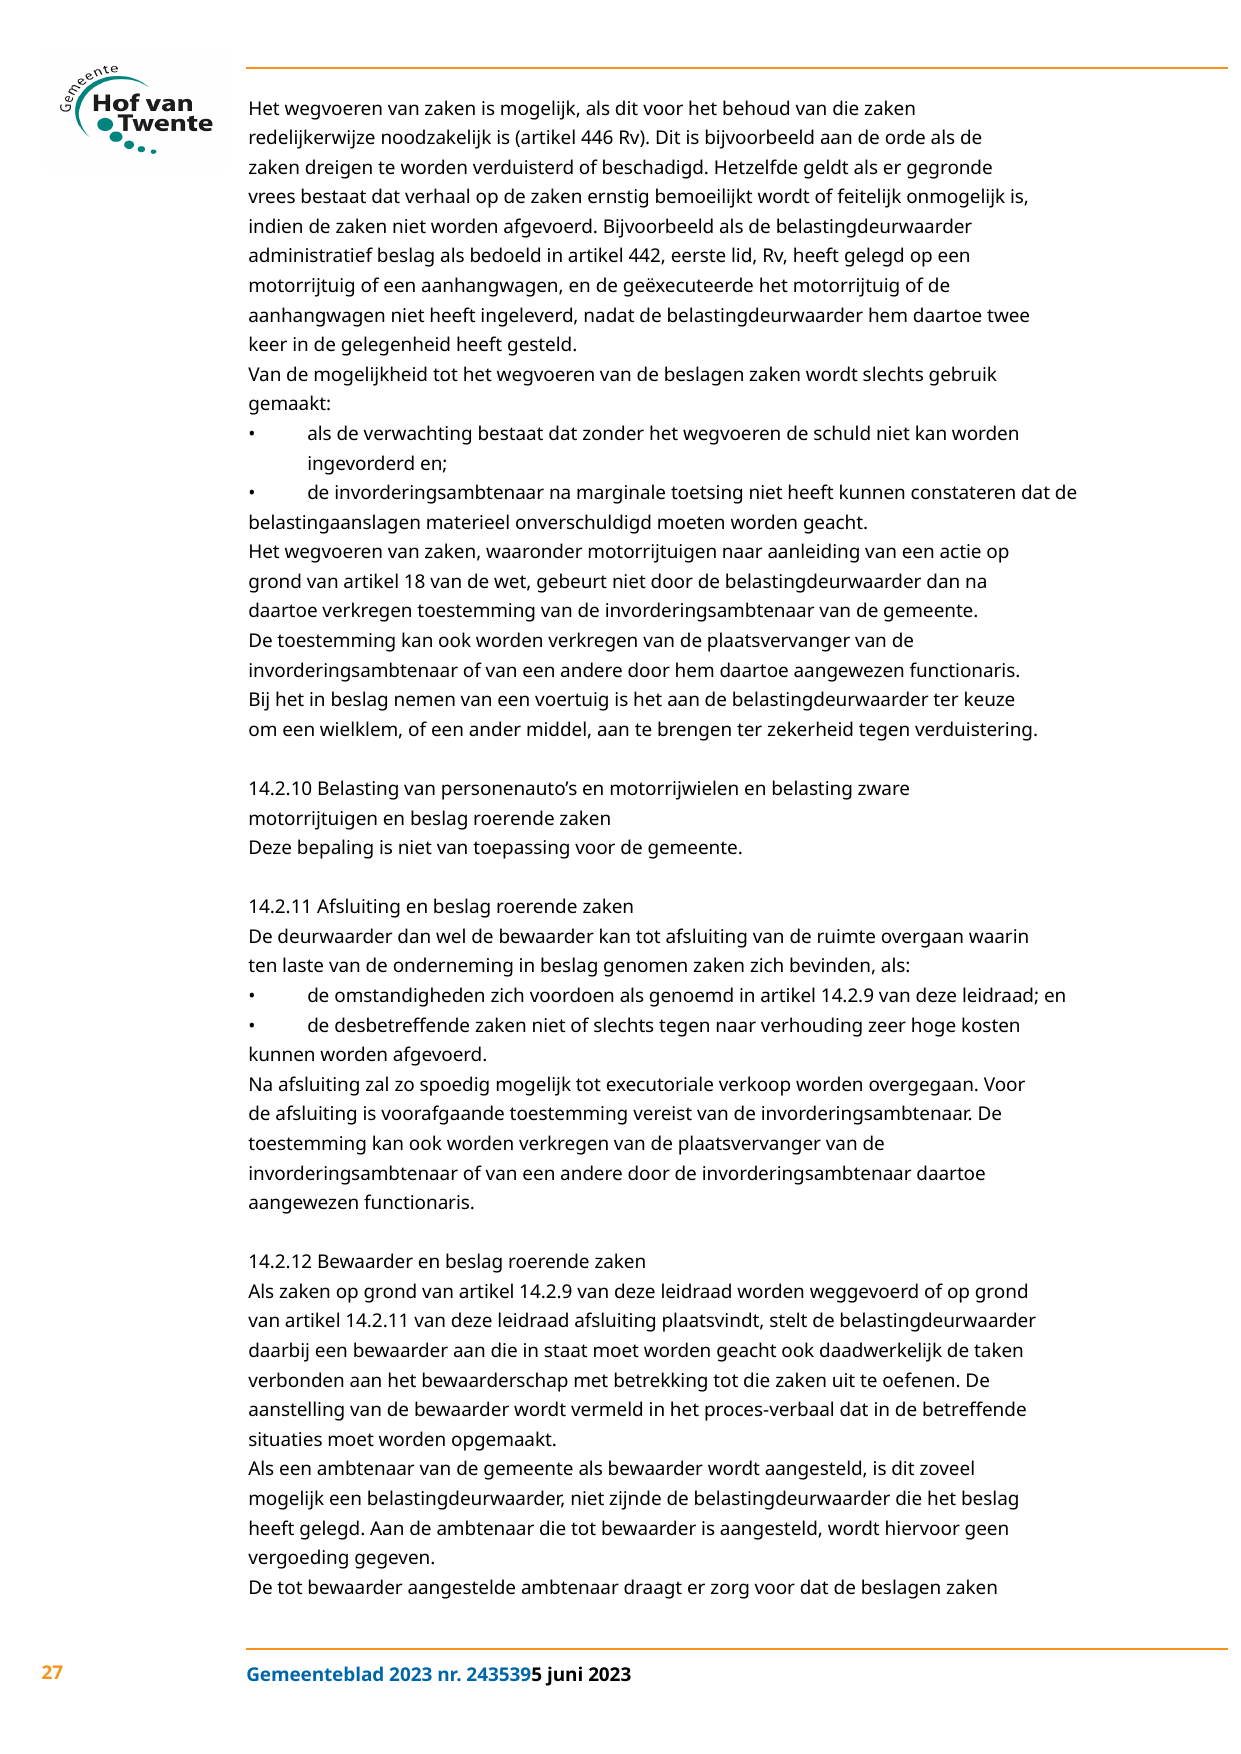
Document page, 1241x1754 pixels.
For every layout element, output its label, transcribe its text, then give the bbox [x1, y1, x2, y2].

text aanstelling van de bewaarder wordt vermeld in het proces-verbaal dat in de betreffende [248, 1396, 1152, 1422]
text redelijkerwijze noodzakelijk is (artikel 446 Rv). Dit is bijvoorbeeld aan de orde als de [248, 124, 1152, 150]
text motorrijtuigen en beslag roerende zaken [248, 805, 1152, 831]
list de omstandigheden zich voordoen als genoemd in artikel 14.2.9 van deze leidraad; en [248, 982, 1152, 1008]
text keer in de gelegenheid heeft gesteld. [248, 331, 1152, 357]
text Als zaken op grond van artikel 14.2.9 van deze leidraad worden weggevoerd of op grond [248, 1278, 1152, 1304]
list de invorderingsambtenaar na marginale toetsing niet heeft kunnen constateren dat de [248, 479, 1152, 505]
text 14.2.12 Bewaarder en beslag roerende zaken [248, 1248, 1152, 1274]
text toestemming kan ook worden verkregen van de plaatsvervanger van de [248, 1130, 1152, 1156]
text daarbij een bewaarder aan die in staat moet worden geacht ook daadwerkelijk de taken [248, 1337, 1152, 1363]
list als de verwachting bestaat dat zonder het wegvoeren de schuld niet kan worden [248, 420, 1152, 446]
text 14.2.10 Belasting van personenauto’s en motorrijwielen en belasting zware [248, 775, 1152, 801]
text invorderingsambtenaar of van een andere door de invorderingsambtenaar daartoe [248, 1160, 1152, 1186]
text situaties moet worden opgemaakt. [248, 1426, 1152, 1452]
text invorderingsambtenaar of van een andere door hem daartoe aangewezen functionaris. [248, 657, 1152, 683]
text Het wegvoeren van zaken, waaronder motorrijtuigen naar aanleiding van een actie op [248, 538, 1152, 564]
text motorrijtuig of een aanhangwagen, en de geëxecuteerde het motorrijtuig of de [248, 272, 1152, 298]
text gemaakt: [248, 391, 1152, 416]
text mogelijk een belastingdeurwaarder, niet zijnde de belastingdeurwaarder die het beslag [248, 1485, 1152, 1511]
picture [41, 47, 231, 172]
text ten laste van de onderneming in beslag genomen zaken zich bevinden, als: [248, 953, 1152, 978]
text van artikel 14.2.11 van deze leidraad afsluiting plaatsvindt, stelt de belastingdeurwaarder [248, 1308, 1152, 1333]
text daartoe verkregen toestemming van de invorderingsambtenaar van de gemeente. [248, 598, 1152, 623]
text 14.2.11 Afsluiting en beslag roerende zaken [248, 893, 1152, 919]
text De deurwaarder dan wel de bewaarder kan tot afsluiting van de ruimte overgaan waarin [248, 923, 1152, 949]
list ingevorderd en; [248, 450, 1152, 476]
text grond van artikel 18 van de wet, gebeurt niet door de belastingdeurwaarder dan na [248, 568, 1152, 594]
text Na afsluiting zal zo spoedig mogelijk tot executoriale verkoop worden overgegaan. Voor [248, 1071, 1152, 1097]
text de afsluiting is voorafgaande toestemming vereist van de invorderingsambtenaar. De [248, 1101, 1152, 1126]
text Als een ambtenaar van de gemeente als bewaarder wordt aangesteld, is dit zoveel [248, 1456, 1152, 1481]
text Het wegvoeren van zaken is mogelijk, als dit voor het behoud van die zaken [248, 95, 1152, 121]
text kunnen worden afgevoerd. [248, 1041, 1152, 1067]
text administratief beslag als bedoeld in artikel 442, eerste lid, Rv, heeft gelegd op een [248, 243, 1152, 268]
text belastingaanslagen materieel onverschuldigd moeten worden geacht. [248, 509, 1152, 535]
text Deze bepaling is niet van toepassing voor de gemeente. [248, 834, 1152, 860]
text verbonden aan het bewaarderschap met betrekking tot die zaken uit te oefenen. De [248, 1367, 1152, 1393]
text om een wielklem, of een ander middel, aan te brengen ter zekerheid tegen verduistering. [248, 716, 1152, 742]
text Bij het in beslag nemen van een voertuig is het aan de belastingdeurwaarder ter keuze [248, 686, 1152, 712]
text De tot bewaarder aangestelde ambtenaar draagt er zorg voor dat de beslagen zaken [248, 1574, 1152, 1600]
text heeft gelegd. Aan de ambtenaar die tot bewaarder is aangesteld, wordt hiervoor geen [248, 1515, 1152, 1541]
text aangewezen functionaris. [248, 1189, 1152, 1215]
text vrees bestaat dat verhaal op de zaken ernstig bemoeilijkt wordt of feitelijk onmogelijk is, [248, 183, 1152, 209]
text vergoeding gegeven. [248, 1544, 1152, 1570]
text indien de zaken niet worden afgevoerd. Bijvoorbeeld als de belastingdeurwaarder [248, 213, 1152, 239]
text Van de mogelijkheid tot het wegvoeren van de beslagen zaken wordt slechts gebruik [248, 361, 1152, 387]
list de desbetreffende zaken niet of slechts tegen naar verhouding zeer hoge kosten [248, 1012, 1152, 1038]
text zaken dreigen te worden verduisterd of beschadigd. Hetzelfde geldt als er gegronde [248, 154, 1152, 180]
text De toestemming kan ook worden verkregen van de plaatsvervanger van de [248, 627, 1152, 653]
text aanhangwagen niet heeft ingeleverd, nadat de belastingdeurwaarder hem daartoe twee [248, 302, 1152, 328]
